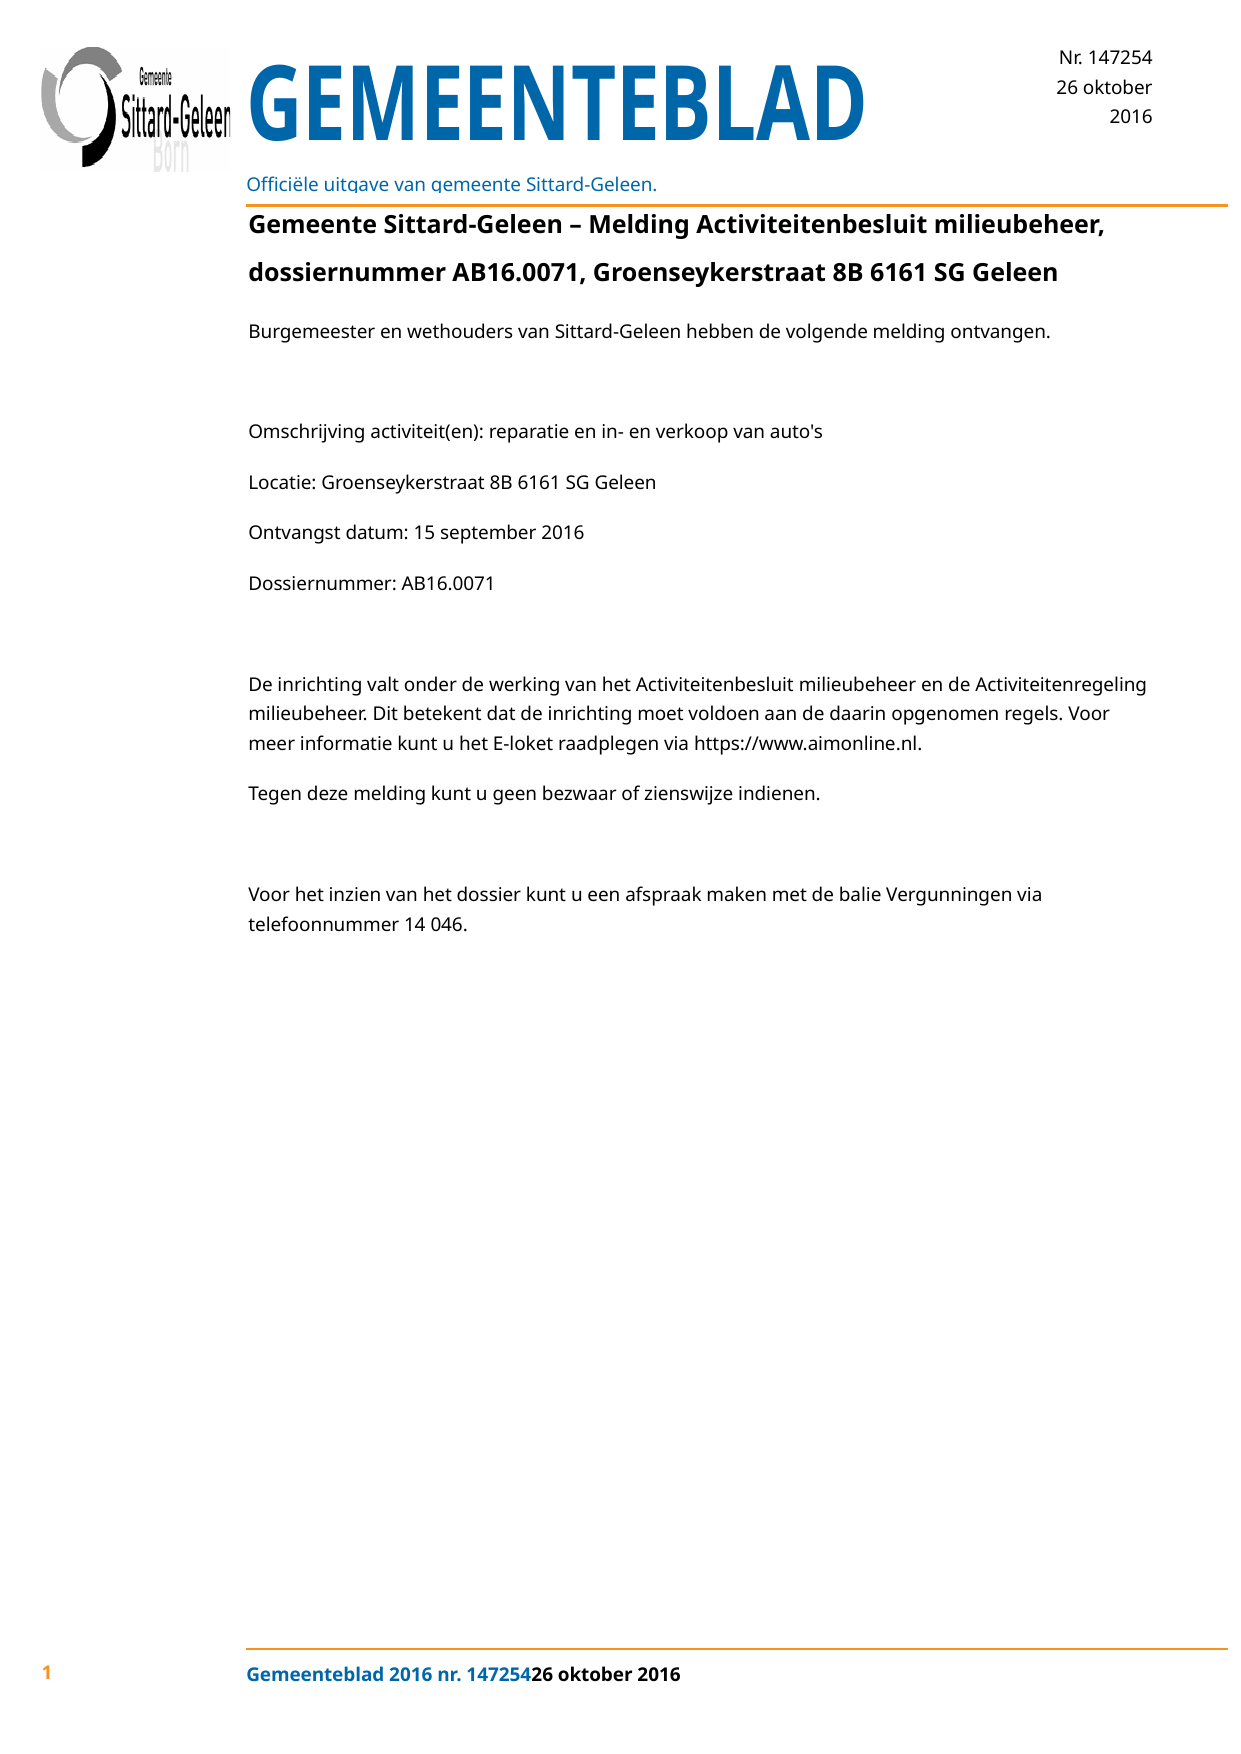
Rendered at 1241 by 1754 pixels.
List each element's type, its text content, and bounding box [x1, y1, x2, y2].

text Burgemeester en wethouders van Sittard-Geleen hebben de volgende melding ontvangen. [248, 318, 1152, 344]
text Dossiernummer: AB16.0071 [248, 570, 1152, 596]
text Gemeente Sittard-Geleen – Melding Activiteitenbesluit milieubeheer, dossiernummer AB16.0071, Groenseykerstraat 8B 6161 SG Geleen [248, 207, 1152, 288]
text Ontvangst datum: 15 september 2016 [248, 519, 1152, 545]
picture [41, 47, 231, 172]
text Locatie: Groenseykerstraat 8B 6161 SG Geleen [248, 469, 1152, 495]
text Tegen deze melding kunt u geen bezwaar of zienswijze indienen. [248, 780, 1152, 806]
text De inrichting valt onder de werking van het Activiteitenbesluit milieubeheer en de Activiteitenregeling milieubeheer. Dit betekent dat de inrichting moet voldoen aan de daarin opgenomen regels. Voor meer informatie kunt u het E-loket raadplegen via https://www.aimonline.nl. [248, 671, 1152, 756]
text Omschrijving activiteit(en): reparatie en in- en verkoop van auto's [248, 419, 1152, 444]
text Voor het inzien van het dossier kunt u een afspraak maken met de balie Vergunningen via telefoonnummer 14 046. [248, 881, 1152, 937]
